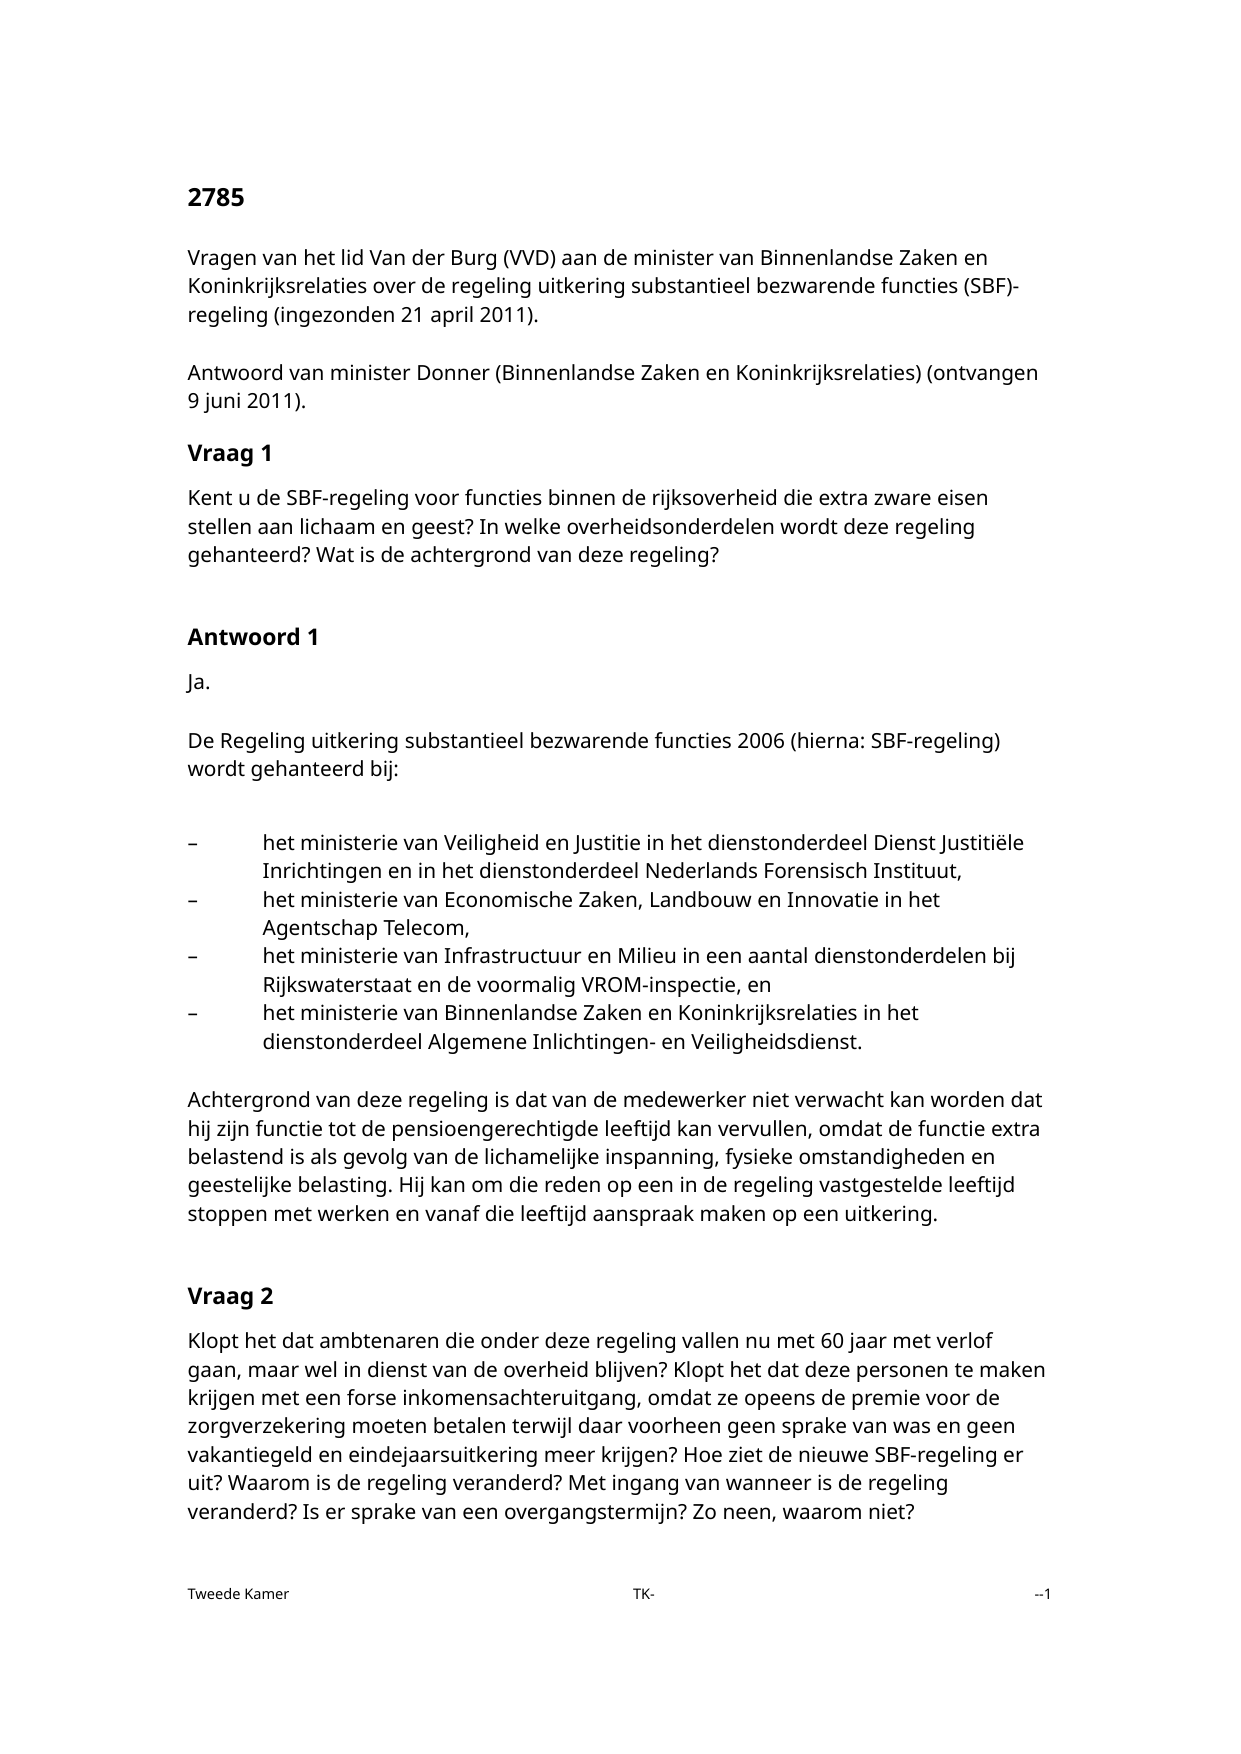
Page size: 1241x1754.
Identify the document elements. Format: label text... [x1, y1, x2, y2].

list het ministerie van Infrastructuur en Milieu in een aantal dienstonderdelen bij Rijkswaterstaat en de voormalig VROM-inspectie, en [187, 942, 1053, 998]
text Ja. [187, 667, 1053, 696]
text De Regeling uitkering substantieel bezwarende functies 2006 (hierna: SBF-regeling) wordt gehanteerd bij: [187, 726, 1053, 783]
subtitle Vraag 1 [187, 437, 1053, 468]
text Antwoord van minister Donner (Binnenlandse Zaken en Koninkrijksrelaties) (ontvangen 9 juni 2011). [187, 358, 1053, 415]
list het ministerie van Economische Zaken, Landbouw en Innovatie in het Agentschap Telecom, [187, 885, 1053, 942]
subtitle Vraag 2 [187, 1280, 1053, 1311]
list het ministerie van Veiligheid en Justitie in het dienstonderdeel Dienst Justitiële Inrichtingen en in het dienstonderdeel Nederlands Forensisch Instituut, [187, 828, 1053, 885]
list het ministerie van Binnenlandse Zaken en Koninkrijksrelaties in het dienstonderdeel Algemene Inlichtingen- en Veiligheidsdienst. [187, 998, 1053, 1055]
text Klopt het dat ambtenaren die onder deze regeling vallen nu met 60 jaar met verlof gaan, maar wel in dienst van de overheid blijven? Klopt het dat deze personen te maken krijgen met een forse inkomensachteruitgang, omdat ze opeens de premie voor de zorgverzekering moeten betalen terwijl daar voorheen geen sprake van was en geen vakantiegeld en eindejaarsuitkering meer krijgen? Hoe ziet de nieuwe SBF-regeling er uit? Waarom is de regeling veranderd? Met ingang van wanneer is de regeling veranderd? Is er sprake van een overgangstermijn? Zo neen, waarom niet? [187, 1326, 1053, 1525]
text 2785 [187, 179, 1053, 213]
subtitle Antwoord 1 [187, 621, 1053, 652]
text Vragen van het lid Van der Burg (VVD) aan de minister van Binnenlandse Zaken en Koninkrijksrelaties over de regeling uitkering substantieel bezwarende functies (SBF)-regeling (ingezonden 21 april 2011). [187, 243, 1053, 328]
text Achtergrond van deze regeling is dat van de medewerker niet verwacht kan worden dat hij zijn functie tot de pensioengerechtigde leeftijd kan vervullen, omdat de functie extra belastend is als gevolg van de lichamelijke inspanning, fysieke omstandigheden en geestelijke belasting. Hij kan om die reden op een in de regeling vastgestelde leeftijd stoppen met werken en vanaf die leeftijd aanspraak maken op een uitkering. [187, 1085, 1053, 1227]
text Kent u de SBF-regeling voor functies binnen de rijksoverheid die extra zware eisen stellen aan lichaam en geest? In welke overheidsonderdelen wordt deze regeling gehanteerd? Wat is de achtergrond van deze regeling? [187, 483, 1053, 569]
